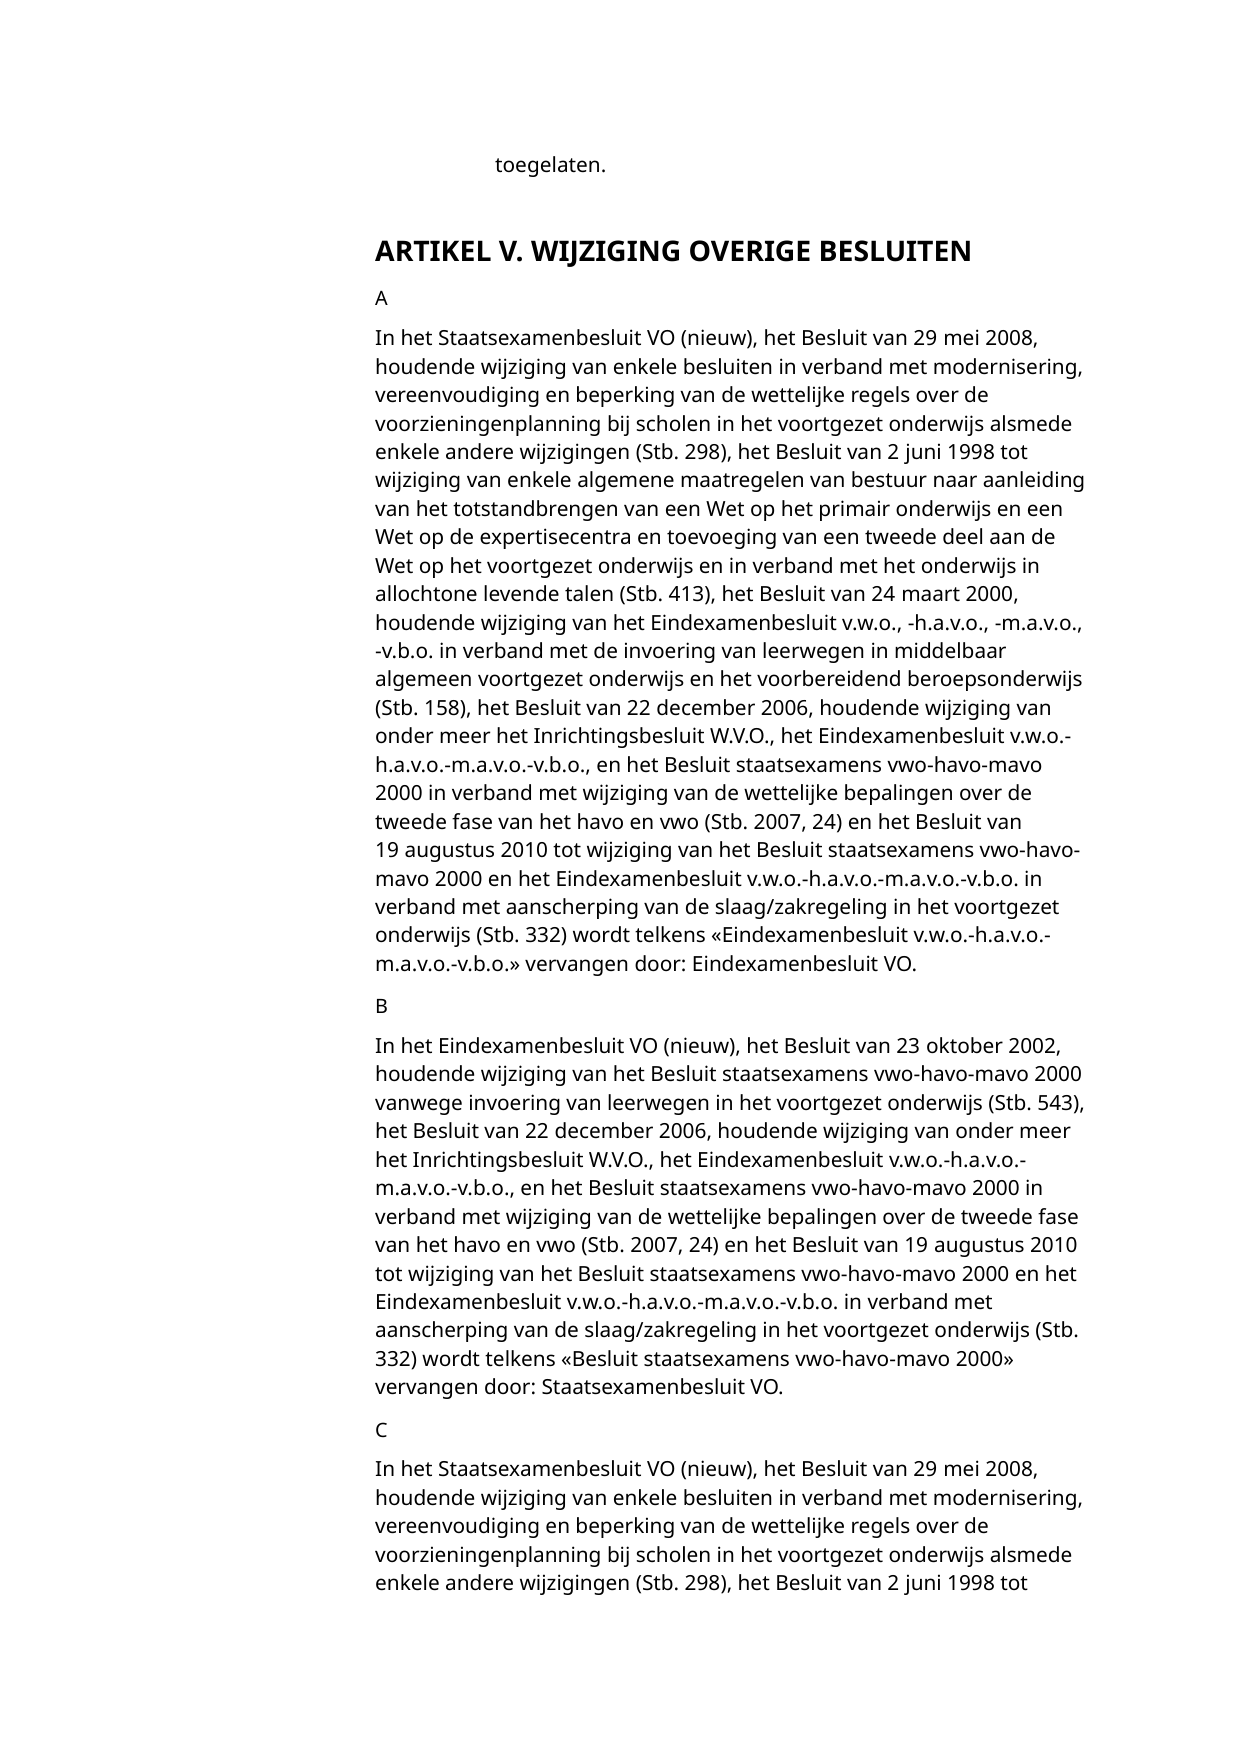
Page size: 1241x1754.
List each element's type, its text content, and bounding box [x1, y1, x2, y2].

text C [375, 1416, 1090, 1443]
list toegelaten. [420, 150, 1090, 178]
text In het Eindexamenbesluit VO (nieuw), het Besluit van 23 oktober 2002, houdende wijziging van het Besluit staatsexamens vwo-havo-mavo 2000 vanwege invoering van leerwegen in het voortgezet onderwijs (Stb. 543), het Besluit van 22 december 2006, houdende wijziging van onder meer het Inrichtingsbesluit W.V.O., het Eindexamenbesluit v.w.o.-h.a.v.o.-m.a.v.o.-v.b.o., en het Besluit staatsexamens vwo-havo-mavo 2000 in verband met wijziging van de wettelijke bepalingen over de tweede fase van het havo en vwo (Stb. 2007, 24) en het Besluit van 19 augustus 2010 tot wijziging van het Besluit staatsexamens vwo-havo-mavo 2000 en het Eindexamenbesluit v.w.o.-h.a.v.o.-m.a.v.o.-v.b.o. in verband met aanscherping van de slaag/zakregeling in het voortgezet onderwijs (Stb. 332) wordt telkens «Besluit staatsexamens vwo-havo-mavo 2000» vervangen door: Staatsexamenbesluit VO. [375, 1031, 1090, 1401]
text A [375, 284, 1090, 312]
text B [375, 992, 1090, 1019]
subtitle ARTIKEL V. WIJZIGING OVERIGE BESLUITEN [375, 231, 1090, 269]
text In het Staatsexamenbesluit VO (nieuw), het Besluit van 29 mei 2008, houdende wijziging van enkele besluiten in verband met modernisering, vereenvoudiging en beperking van de wettelijke regels over de voorzieningenplanning bij scholen in het voortgezet onderwijs alsmede enkele andere wijzigingen (Stb. 298), het Besluit van 2 juni 1998 tot [375, 1454, 1090, 1597]
text In het Staatsexamenbesluit VO (nieuw), het Besluit van 29 mei 2008, houdende wijziging van enkele besluiten in verband met modernisering, vereenvoudiging en beperking van de wettelijke regels over de voorzieningenplanning bij scholen in het voortgezet onderwijs alsmede enkele andere wijzigingen (Stb. 298), het Besluit van 2 juni 1998 tot wijziging van enkele algemene maatregelen van bestuur naar aanleiding van het totstandbrengen van een Wet op het primair onderwijs en een Wet op de expertisecentra en toevoeging van een tweede deel aan de Wet op het voortgezet onderwijs en in verband met het onderwijs in allochtone levende talen (Stb. 413), het Besluit van 24 maart 2000, houdende wijziging van het Eindexamenbesluit v.w.o., -h.a.v.o., -m.a.v.o., -v.b.o. in verband met de invoering van leerwegen in middelbaar algemeen voortgezet onderwijs en het voorbereidend beroepsonderwijs (Stb. 158), het Besluit van 22 december 2006, houdende wijziging van onder meer het Inrichtingsbesluit W.V.O., het Eindexamenbesluit v.w.o.-h.a.v.o.-m.a.v.o.-v.b.o., en het Besluit staatsexamens vwo-havo-mavo 2000 in verband met wijziging van de wettelijke bepalingen over de tweede fase van het havo en vwo (Stb. 2007, 24) en het Besluit van 19 augustus 2010 tot wijziging van het Besluit staatsexamens vwo-havo-mavo 2000 en het Eindexamenbesluit v.w.o.-h.a.v.o.-m.a.v.o.-v.b.o. in verband met aanscherping van de slaag/zakregeling in het voortgezet onderwijs (Stb. 332) wordt telkens «Eindexamenbesluit v.w.o.-h.a.v.o.-m.a.v.o.-v.b.o.» vervangen door: Eindexamenbesluit VO. [375, 323, 1090, 977]
